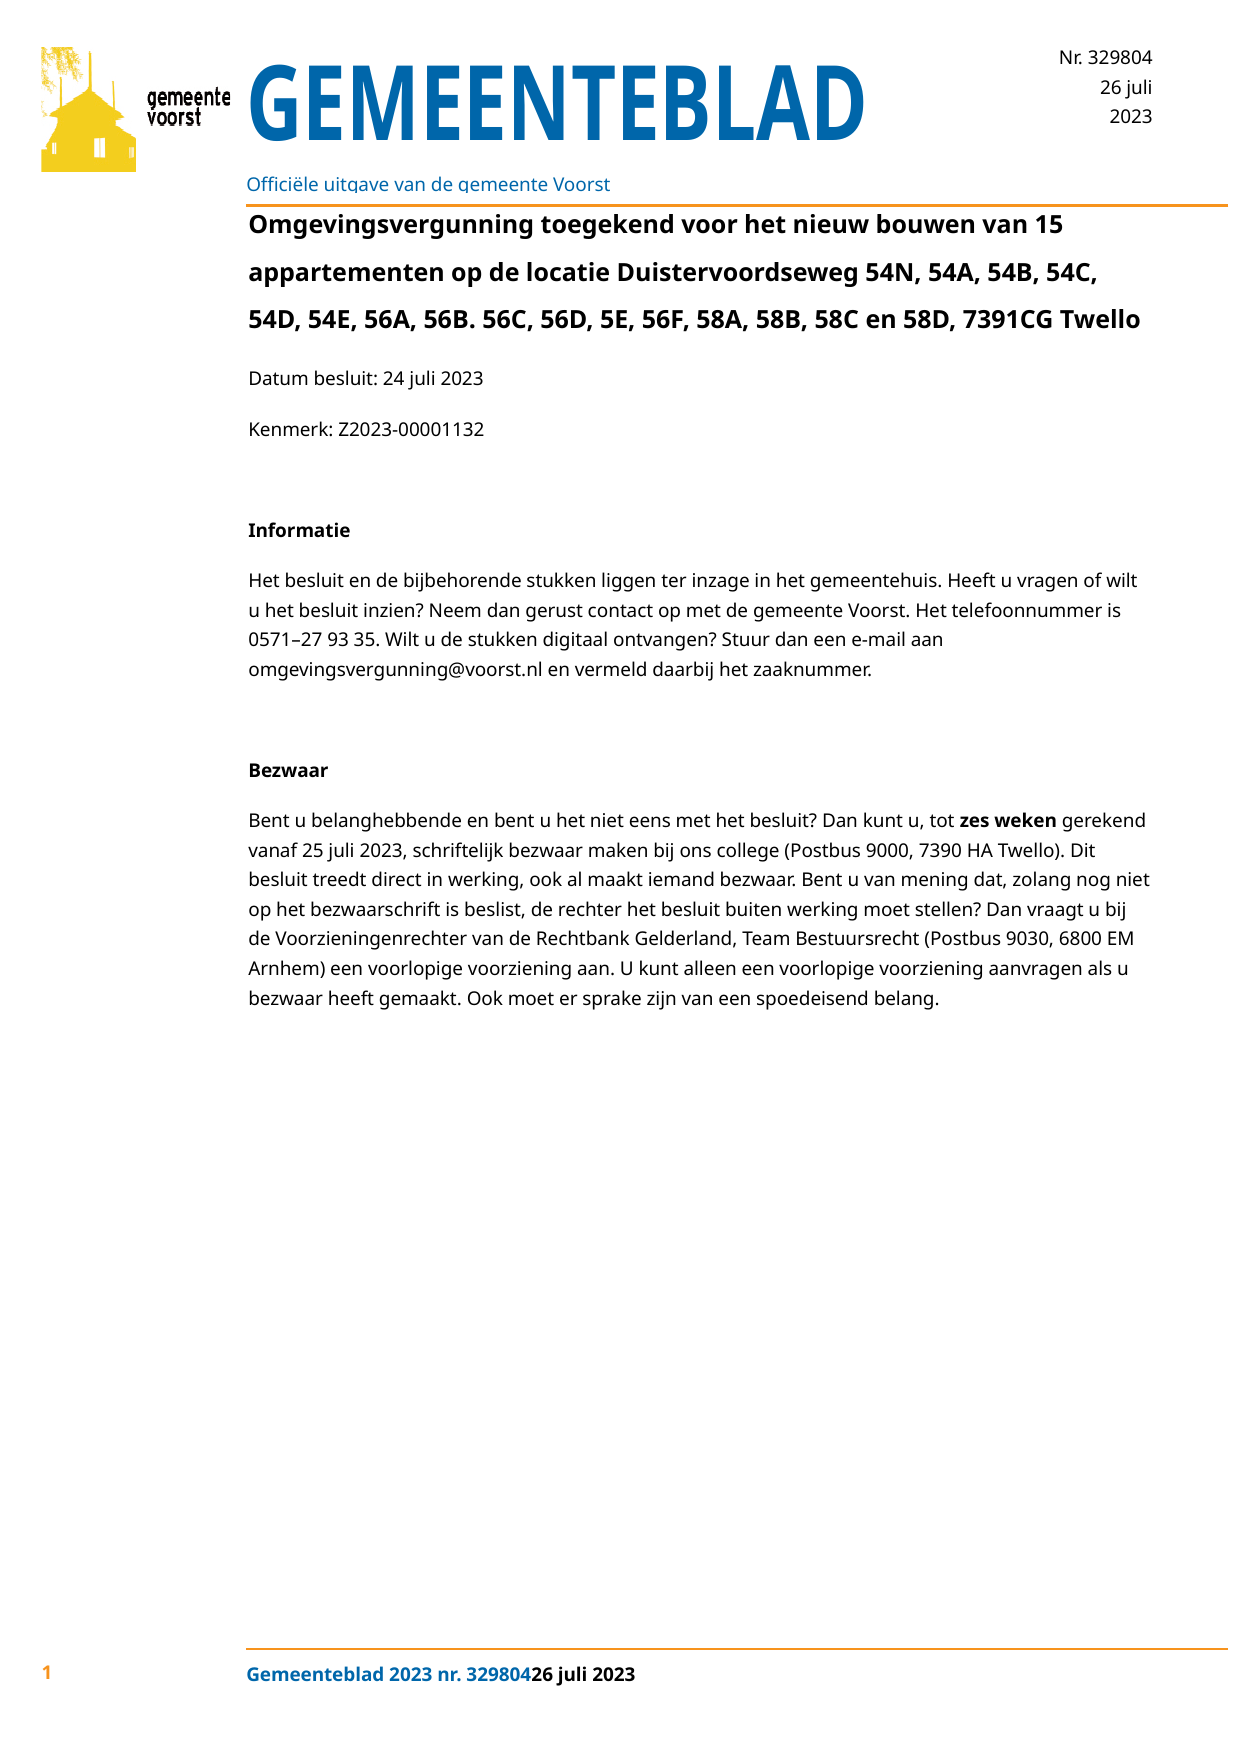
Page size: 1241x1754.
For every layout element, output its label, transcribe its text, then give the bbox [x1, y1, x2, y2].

text Kenmerk: Z2023-00001132 [248, 416, 1152, 442]
text Bezwaar [248, 757, 1152, 782]
text Bent u belanghebbende en bent u het niet eens met het besluit? Dan kunt u, tot zes weken gerekend vanaf 25 juli 2023, schriftelijk bezwaar maken bij ons college (Postbus 9000, 7390 HA Twello). Dit besluit treedt direct in werking, ook al maakt iemand bezwaar. Bent u van mening dat, zolang nog niet op het bezwaarschrift is beslist, de rechter het besluit buiten werking moet stellen? Dan vraagt u bij de Voorzieningenrechter van de Rechtbank Gelderland, Team Bestuursrecht (Postbus 9030, 6800 EM Arnhem) een voorlopige voorziening aan. U kunt alleen een voorlopige voorziening aanvragen als u bezwaar heeft gemaakt. Ook moet er sprake zijn van een spoedeisend belang. [248, 807, 1152, 1010]
text Datum besluit: 24 juli 2023 [248, 366, 1152, 391]
text Informatie [248, 517, 1152, 542]
picture [41, 47, 231, 172]
text Omgevingsvergunning toegekend voor het nieuw bouwen van 15 appartementen op de locatie Duistervoordseweg 54N, 54A, 54B, 54C, 54D, 54E, 56A, 56B. 56C, 56D, 5E, 56F, 58A, 58B, 58C en 58D, 7391CG Twello [248, 207, 1152, 336]
text Het besluit en de bijbehorende stukken liggen ter inzage in het gemeentehuis. Heeft u vragen of wilt u het besluit inzien? Neem dan gerust contact op met de gemeente Voorst. Het telefoonnummer is 0571–27 93 35. Wilt u de stukken digitaal ontvangen? Stuur dan een e-mail aan omgevingsvergunning@voorst.nl en vermeld daarbij het zaaknummer. [248, 567, 1152, 682]
